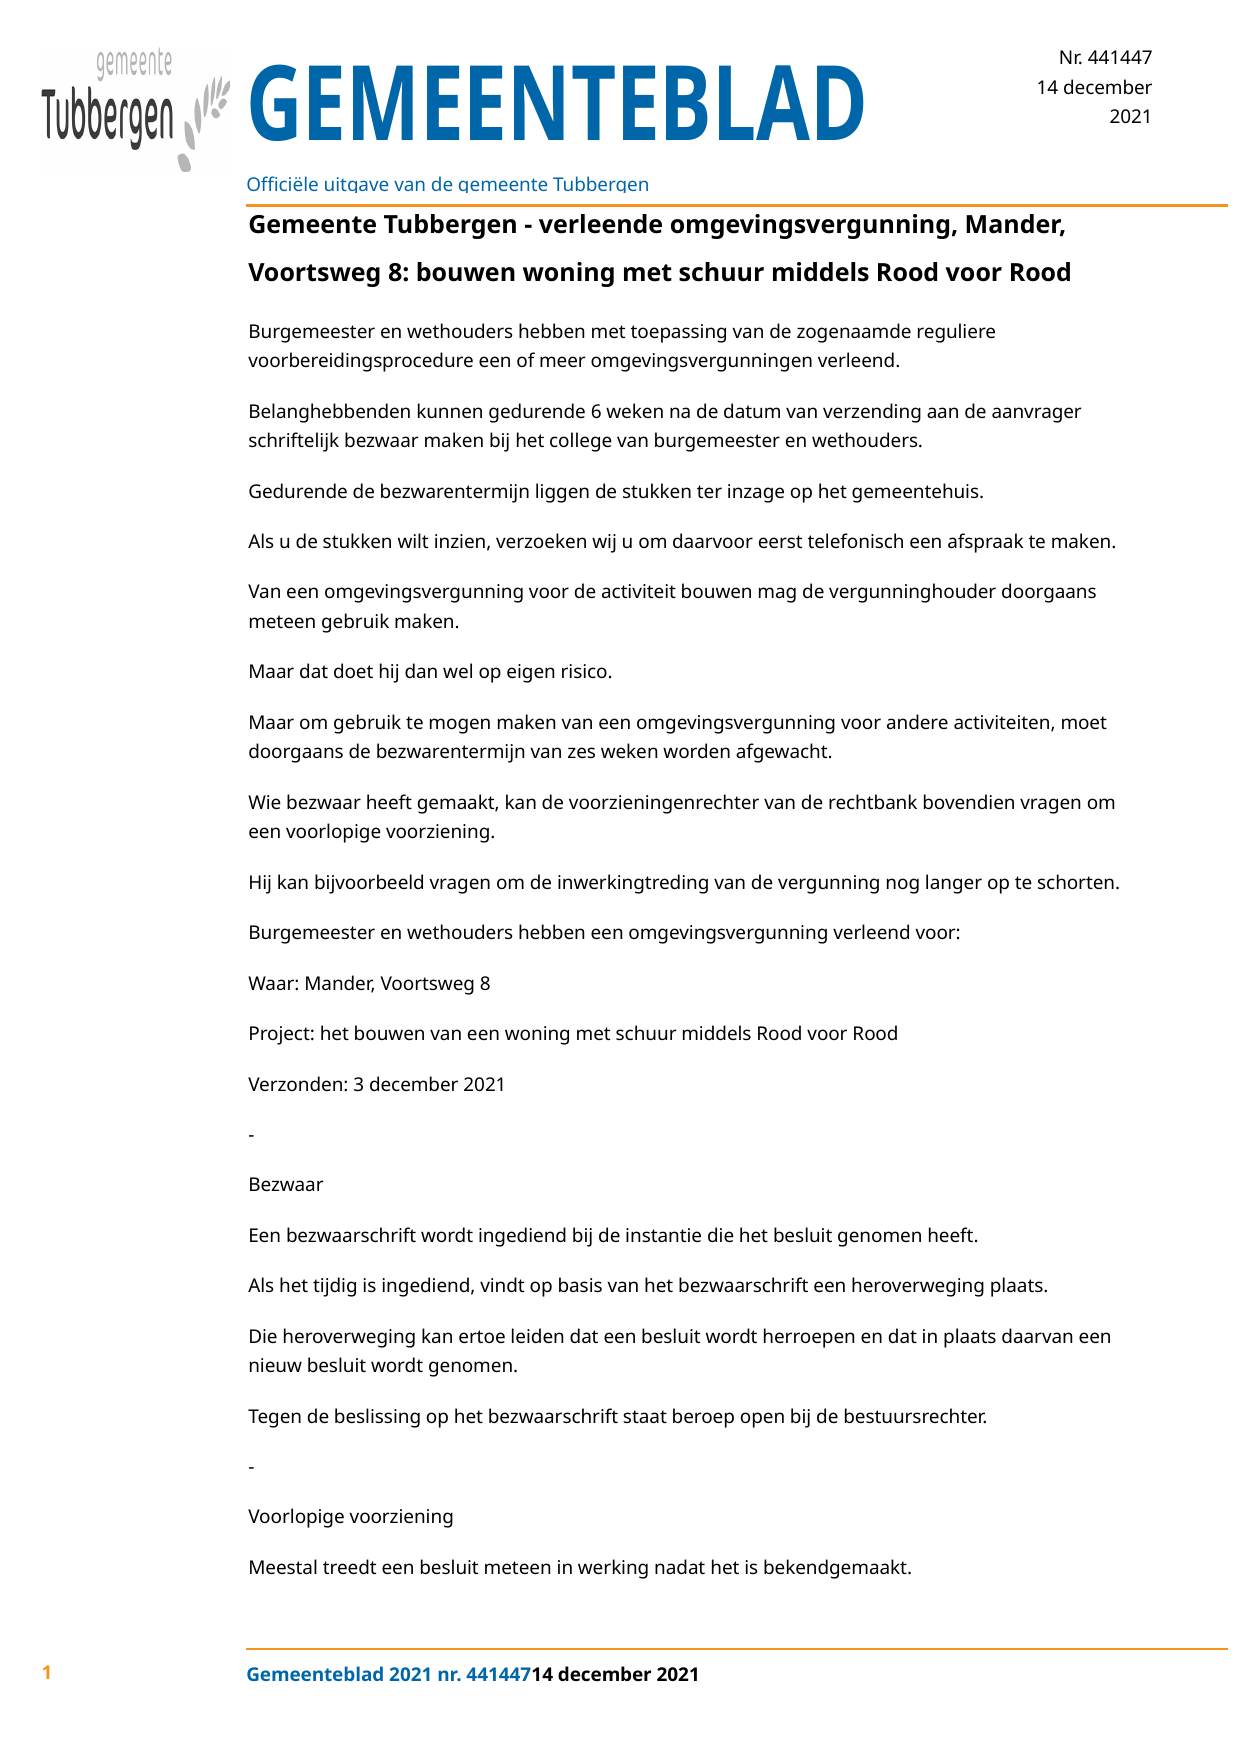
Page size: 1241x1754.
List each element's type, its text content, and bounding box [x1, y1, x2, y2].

text Meestal treedt een besluit meteen in werking nadat het is bekendgemaakt. [248, 1554, 1152, 1580]
text Belanghebbenden kunnen gedurende 6 weken na de datum van verzending aan de aanvrager schriftelijk bezwaar maken bij het college van burgemeester en wethouders. [248, 398, 1152, 453]
text Als u de stukken wilt inzien, verzoeken wij u om daarvoor eerst telefonisch een afspraak te maken. [248, 528, 1152, 554]
text Tegen de beslissing op het bezwaarschrift staat beroep open bij de bestuursrechter. [248, 1403, 1152, 1429]
text Als het tijdig is ingediend, vindt op basis van het bezwaarschrift een heroverweging plaats. [248, 1272, 1152, 1298]
text Gedurende de bezwarentermijn liggen de stukken ter inzage op het gemeentehuis. [248, 478, 1152, 504]
text Voorlopige voorziening [248, 1504, 1152, 1529]
picture [41, 47, 231, 172]
text Verzonden: 3 december 2021 [248, 1071, 1152, 1097]
text Burgemeester en wethouders hebben een omgevingsvergunning verleend voor: [248, 919, 1152, 945]
text Die heroverweging kan ertoe leiden dat een besluit wordt herroepen en dat in plaats daarvan een nieuw besluit wordt genomen. [248, 1323, 1152, 1378]
text Wie bezwaar heeft gemaakt, kan de voorzieningenrechter van de rechtbank bovendien vragen om een voorlopige voorziening. [248, 789, 1152, 844]
text - [248, 1121, 1152, 1147]
text Maar om gebruik te mogen maken van een omgevingsvergunning voor andere activiteiten, moet doorgaans de bezwarentermijn van zes weken worden afgewacht. [248, 709, 1152, 764]
text Burgemeester en wethouders hebben met toepassing van de zogenaamde reguliere voorbereidingsprocedure een of meer omgevingsvergunningen verleend. [248, 318, 1152, 373]
text Van een omgevingsvergunning voor de activiteit bouwen mag de vergunninghouder doorgaans meteen gebruik maken. [248, 579, 1152, 634]
text Maar dat doet hij dan wel op eigen risico. [248, 659, 1152, 684]
text Gemeente Tubbergen - verleende omgevingsvergunning, Mander, Voortsweg 8: bouwen woning met schuur middels Rood voor Rood [248, 207, 1152, 288]
text Een bezwaarschrift wordt ingediend bij de instantie die het besluit genomen heeft. [248, 1222, 1152, 1248]
text - [248, 1453, 1152, 1479]
text Hij kan bijvoorbeeld vragen om de inwerkingtreding van de vergunning nog langer op te schorten. [248, 869, 1152, 895]
text Project: het bouwen van een woning met schuur middels Rood voor Rood [248, 1020, 1152, 1046]
text Bezwaar [248, 1172, 1152, 1197]
text Waar: Mander, Voortsweg 8 [248, 970, 1152, 996]
